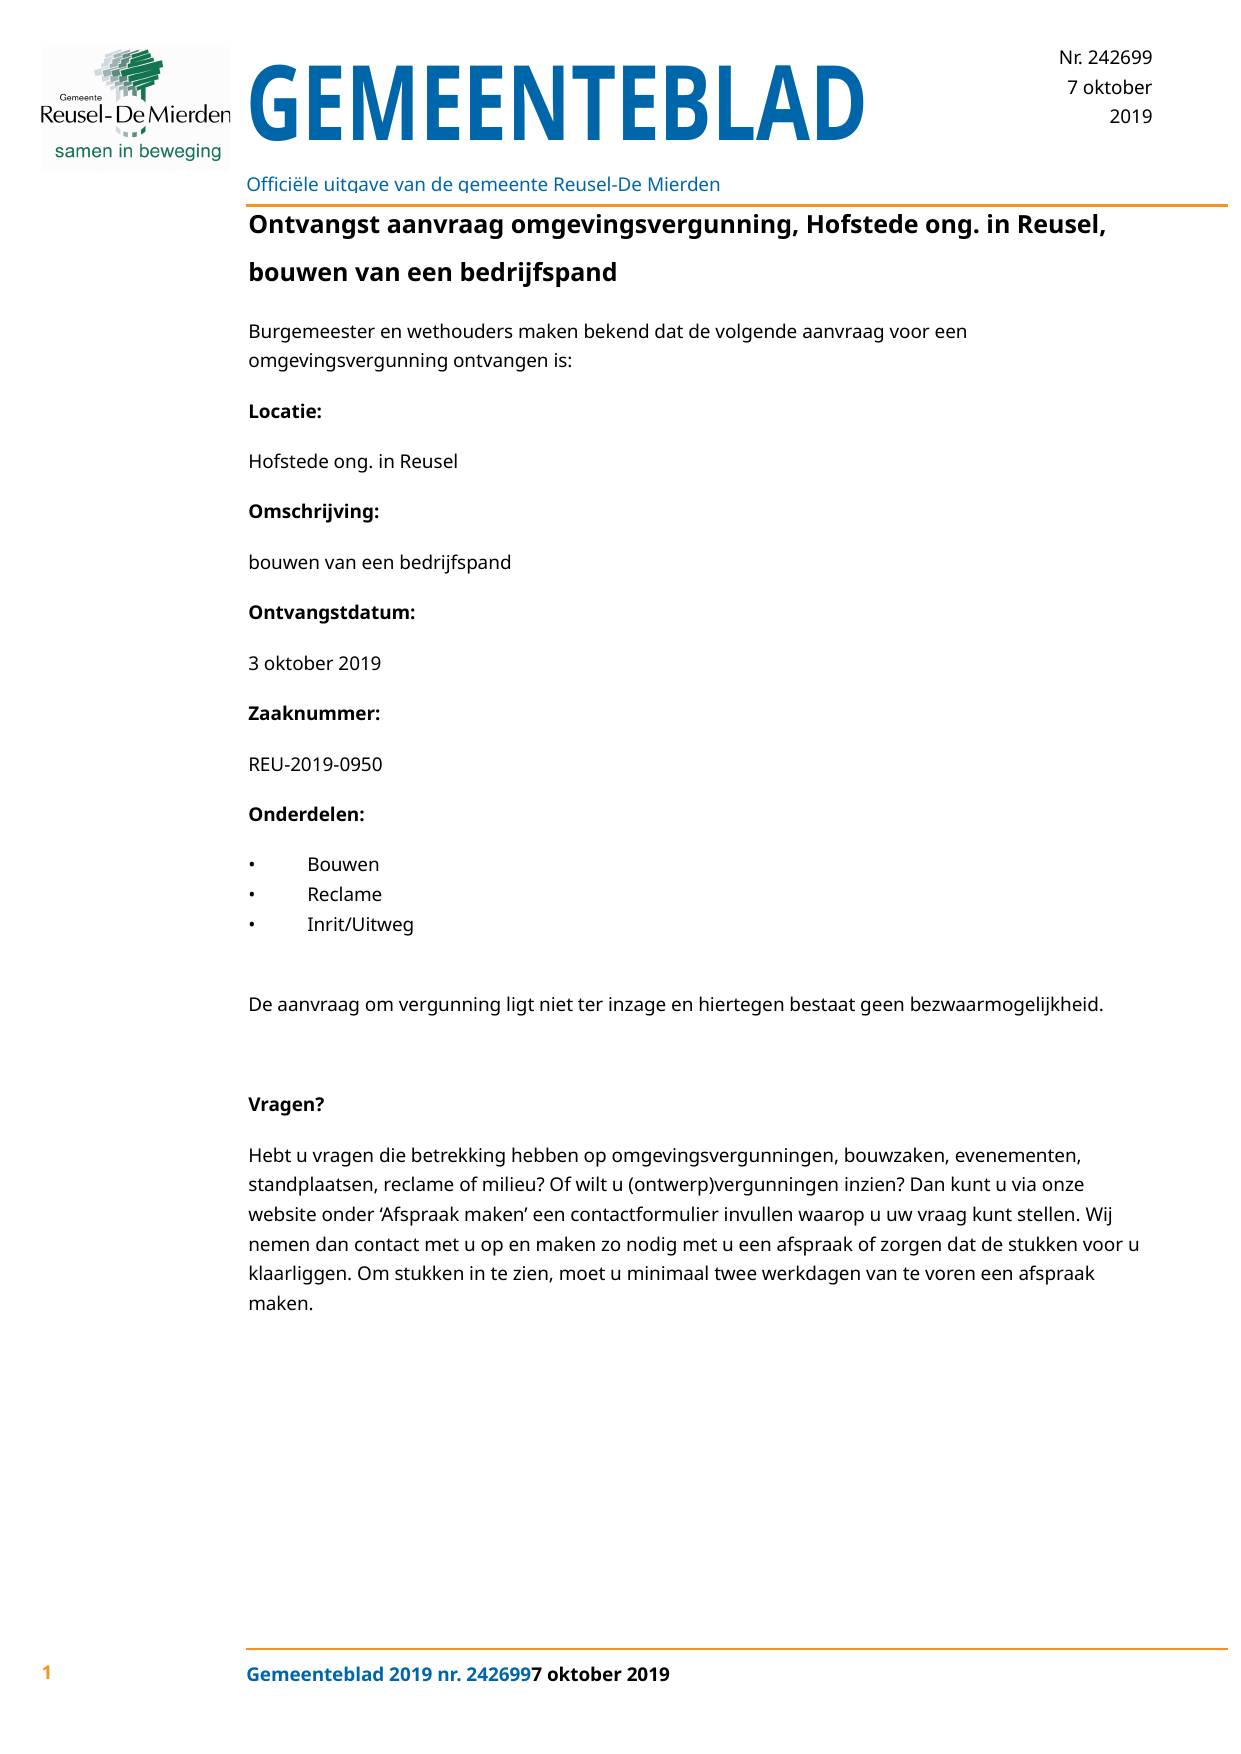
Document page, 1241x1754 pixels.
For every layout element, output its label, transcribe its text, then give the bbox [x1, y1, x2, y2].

text De aanvraag om vergunning ligt niet ter inzage en hiertegen bestaat geen bezwaarmogelijkheid. [248, 991, 1152, 1017]
text REU-2019-0950 [248, 751, 1152, 777]
text Onderdelen: [248, 801, 1152, 827]
list Reclame [248, 881, 1152, 907]
text Hebt u vragen die betrekking hebben op omgevingsvergunningen, bouwzaken, evenementen, standplaatsen, reclame of milieu? Of wilt u (ontwerp)vergunningen inzien? Dan kunt u via onze website onder ‘Afspraak maken’ een contactformulier invullen waarop u uw vraag kunt stellen. Wij nemen dan contact met u op en maken zo nodig met u een afspraak of zorgen dat de stukken voor u klaarliggen. Om stukken in te zien, moet u minimaal twee werkdagen van te voren een afspraak maken. [248, 1142, 1152, 1316]
text Zaaknummer: [248, 700, 1152, 726]
picture [41, 47, 231, 172]
text Hofstede ong. in Reusel [248, 448, 1152, 474]
text Burgemeester en wethouders maken bekend dat de volgende aanvraag voor een omgevingsvergunning ontvangen is: [248, 318, 1152, 373]
text Vragen? [248, 1092, 1152, 1117]
list Inrit/Uitweg [248, 911, 1152, 937]
text Ontvangst aanvraag omgevingsvergunning, Hofstede ong. in Reusel, bouwen van een bedrijfspand [248, 207, 1152, 288]
text Omschrijving: [248, 499, 1152, 524]
text bouwen van een bedrijfspand [248, 549, 1152, 575]
list Bouwen [248, 852, 1152, 877]
text Ontvangstdatum: [248, 599, 1152, 625]
text 3 oktober 2019 [248, 650, 1152, 676]
text Locatie: [248, 398, 1152, 424]
